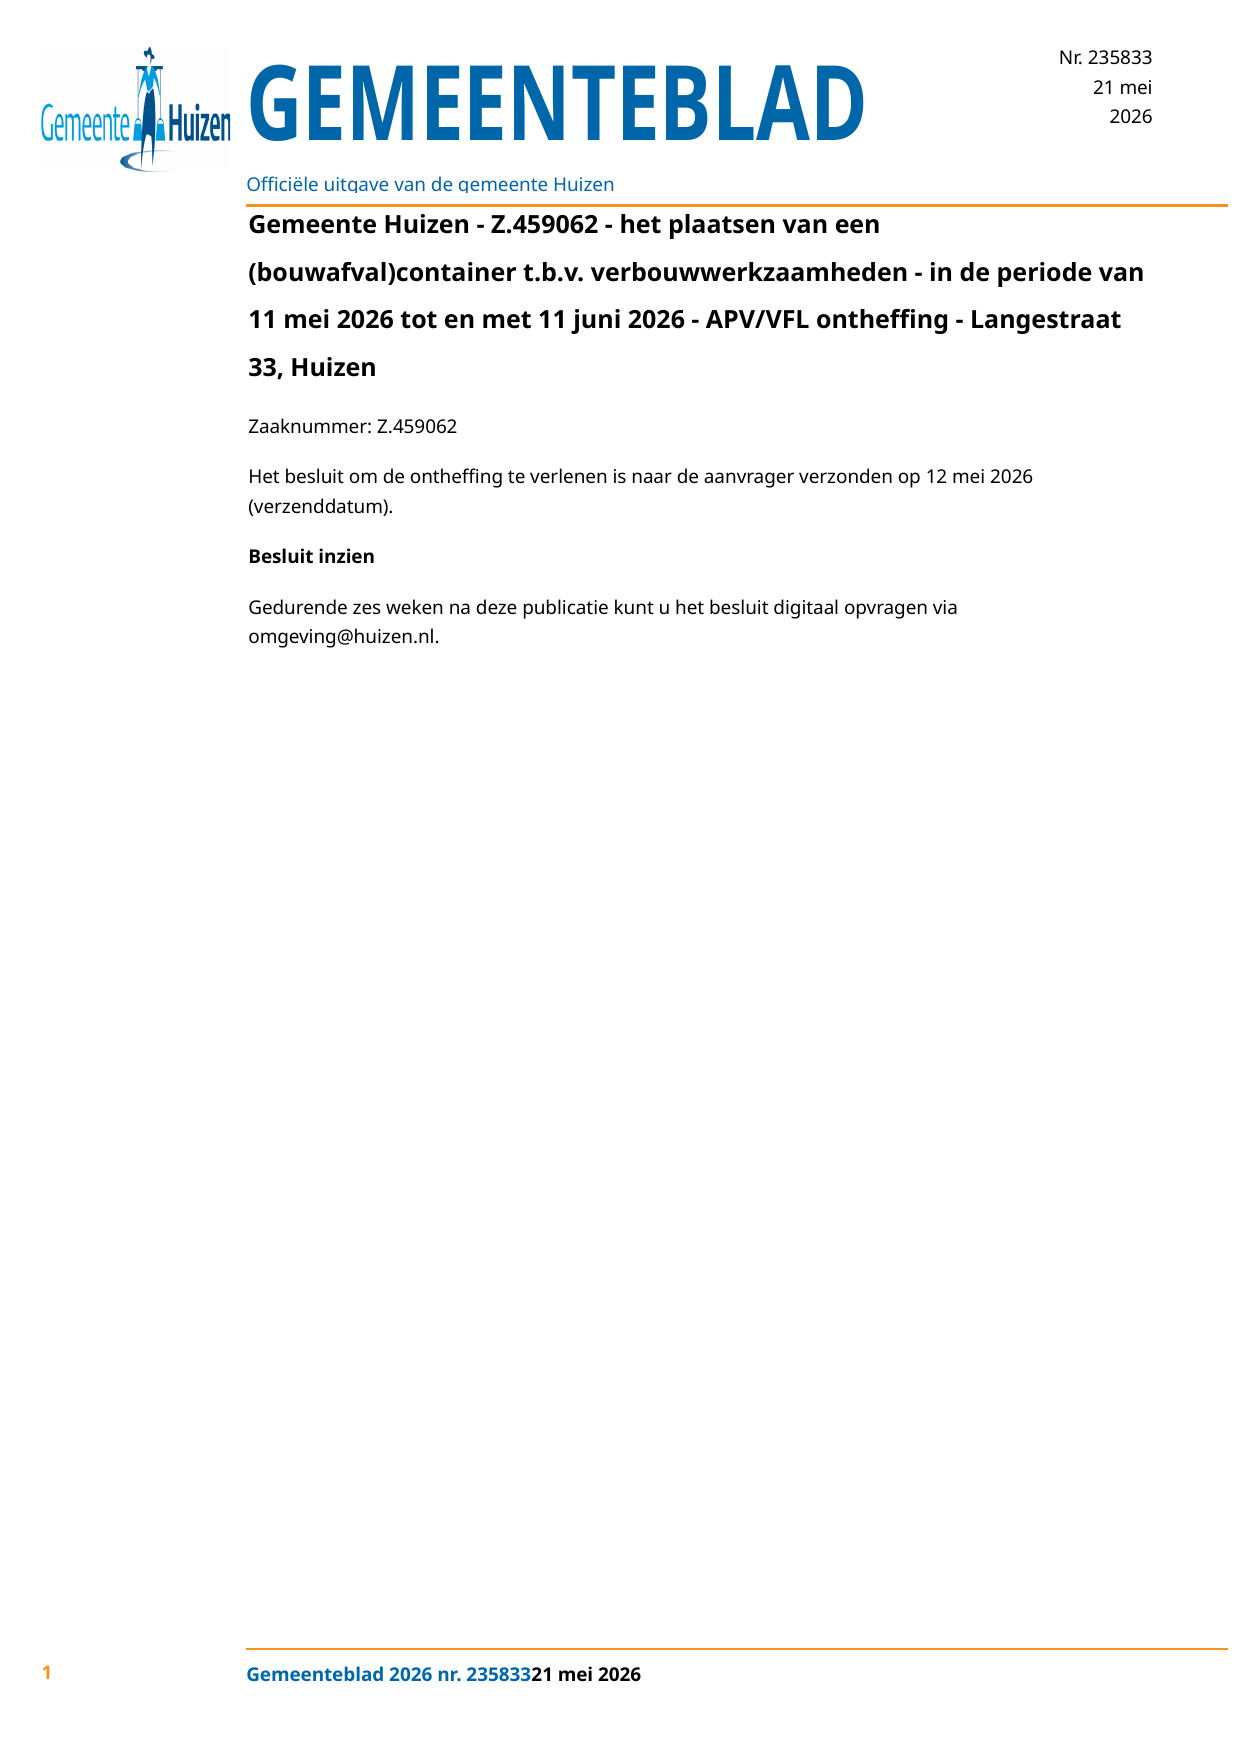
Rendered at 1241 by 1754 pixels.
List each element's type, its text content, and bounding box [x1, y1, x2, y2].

text Gemeente Huizen - Z.459062 - het plaatsen van een (bouwafval)container t.b.v. verbouwwerkzaamheden - in de periode van 11 mei 2026 tot en met 11 juni 2026 - APV/VFL ontheffing - Langestraat 33, Huizen [248, 207, 1152, 384]
text Zaaknummer: Z.459062 [248, 413, 1152, 439]
text Het besluit om de ontheffing te verlenen is naar de aanvrager verzonden op 12 mei 2026 (verzenddatum). [248, 463, 1152, 519]
text Besluit inzien [248, 543, 1152, 569]
picture [41, 47, 231, 172]
text Gedurende zes weken na deze publicatie kunt u het besluit digitaal opvragen via omgeving@huizen.nl. [248, 594, 1152, 649]
